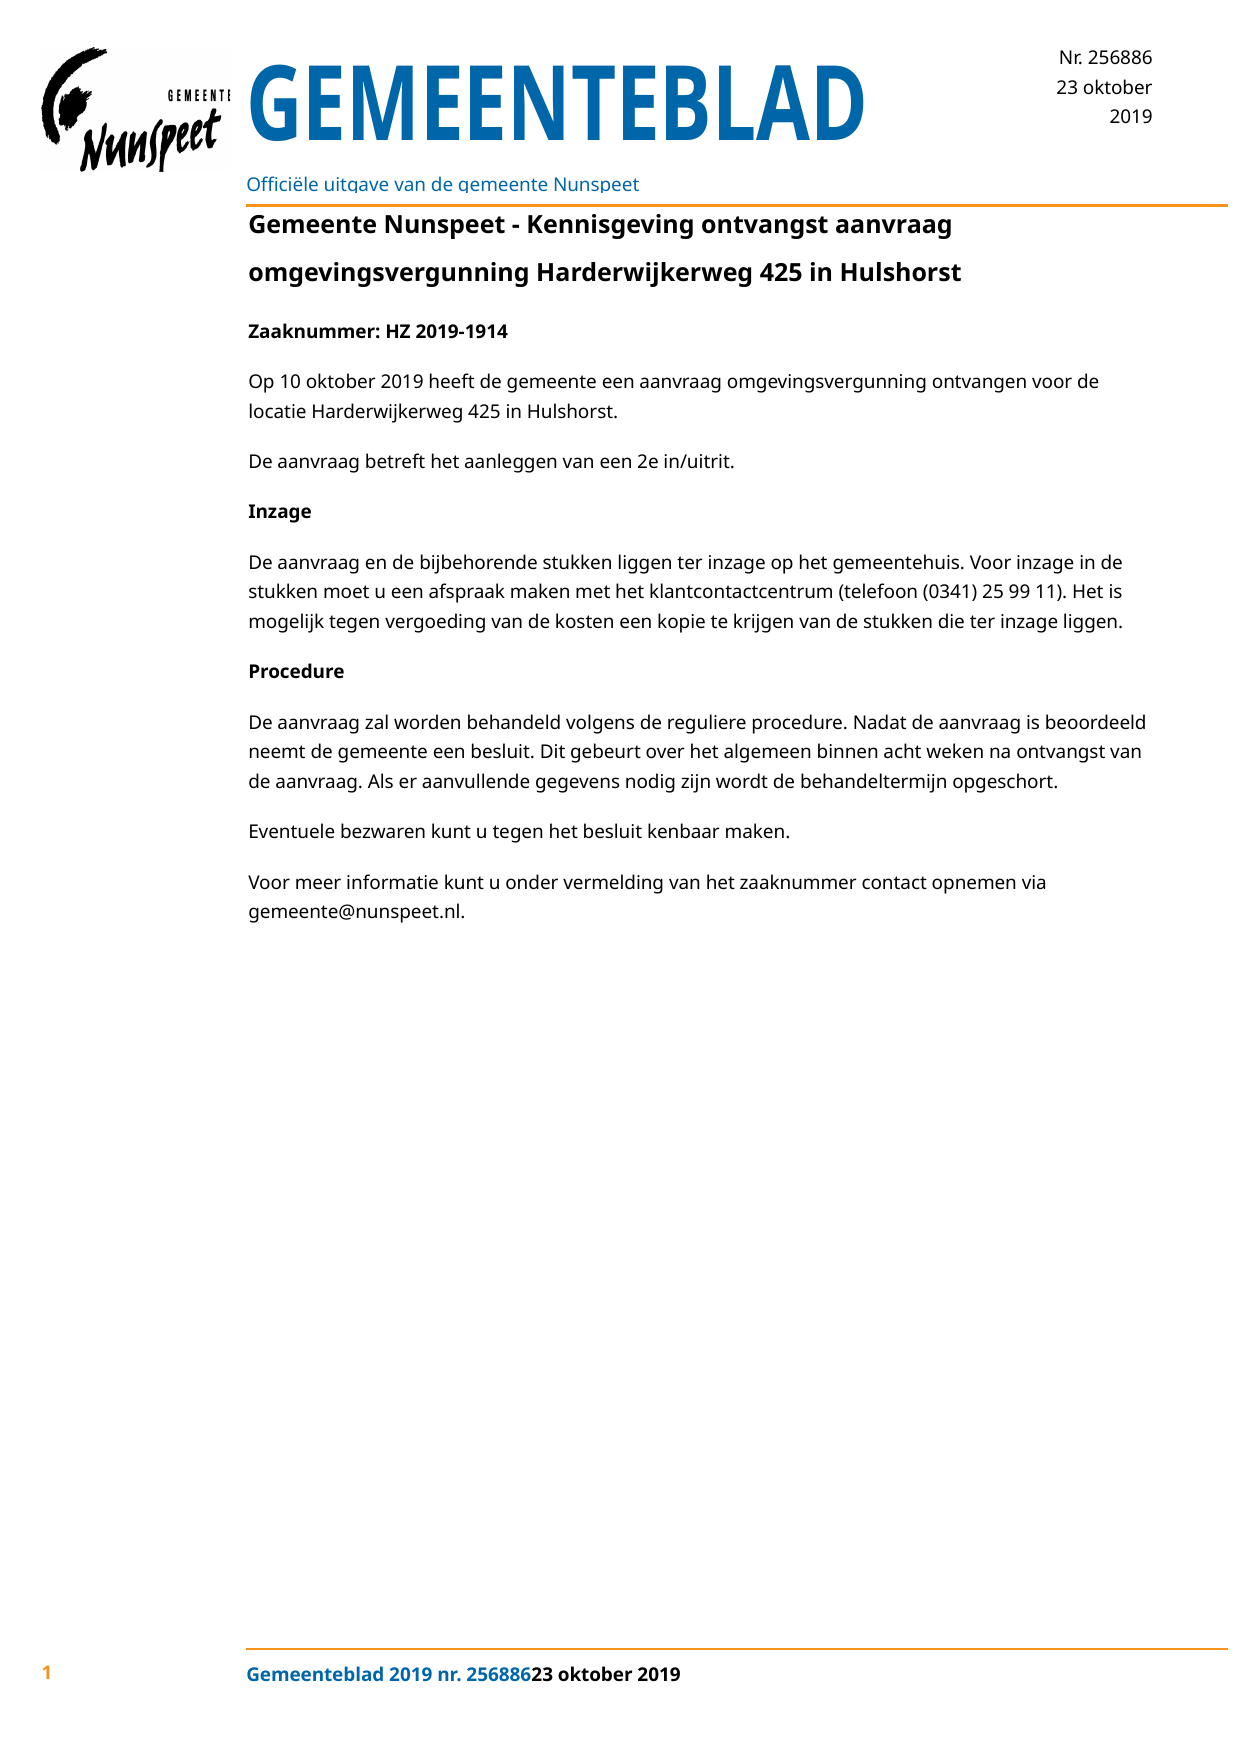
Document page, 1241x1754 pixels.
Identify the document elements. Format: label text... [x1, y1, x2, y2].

text Eventuele bezwaren kunt u tegen het besluit kenbaar maken. [248, 819, 1152, 844]
text De aanvraag betreft het aanleggen van een 2e in/uitrit. [248, 448, 1152, 474]
text Procedure [248, 659, 1152, 684]
text De aanvraag en de bijbehorende stukken liggen ter inzage op het gemeentehuis. Voor inzage in de stukken moet u een afspraak maken met het klantcontactcentrum (telefoon (0341) 25 99 11). Het is mogelijk tegen vergoeding van de kosten een kopie te krijgen van de stukken die ter inzage liggen. [248, 549, 1152, 634]
text Op 10 oktober 2019 heeft de gemeente een aanvraag omgevingsvergunning ontvangen voor de locatie Harderwijkerweg 425 in Hulshorst. [248, 368, 1152, 424]
text Zaaknummer: HZ 2019-1914 [248, 318, 1152, 344]
text Voor meer informatie kunt u onder vermelding van het zaaknummer contact opnemen via gemeente@nunspeet.nl. [248, 869, 1152, 924]
picture [41, 47, 231, 172]
text Gemeente Nunspeet - Kennisgeving ontvangst aanvraag omgevingsvergunning Harderwijkerweg 425 in Hulshorst [248, 207, 1152, 288]
text De aanvraag zal worden behandeld volgens de reguliere procedure. Nadat de aanvraag is beoordeeld neemt de gemeente een besluit. Dit gebeurt over het algemeen binnen acht weken na ontvangst van de aanvraag. Als er aanvullende gegevens nodig zijn wordt de behandeltermijn opgeschort. [248, 709, 1152, 794]
text Inzage [248, 499, 1152, 524]
